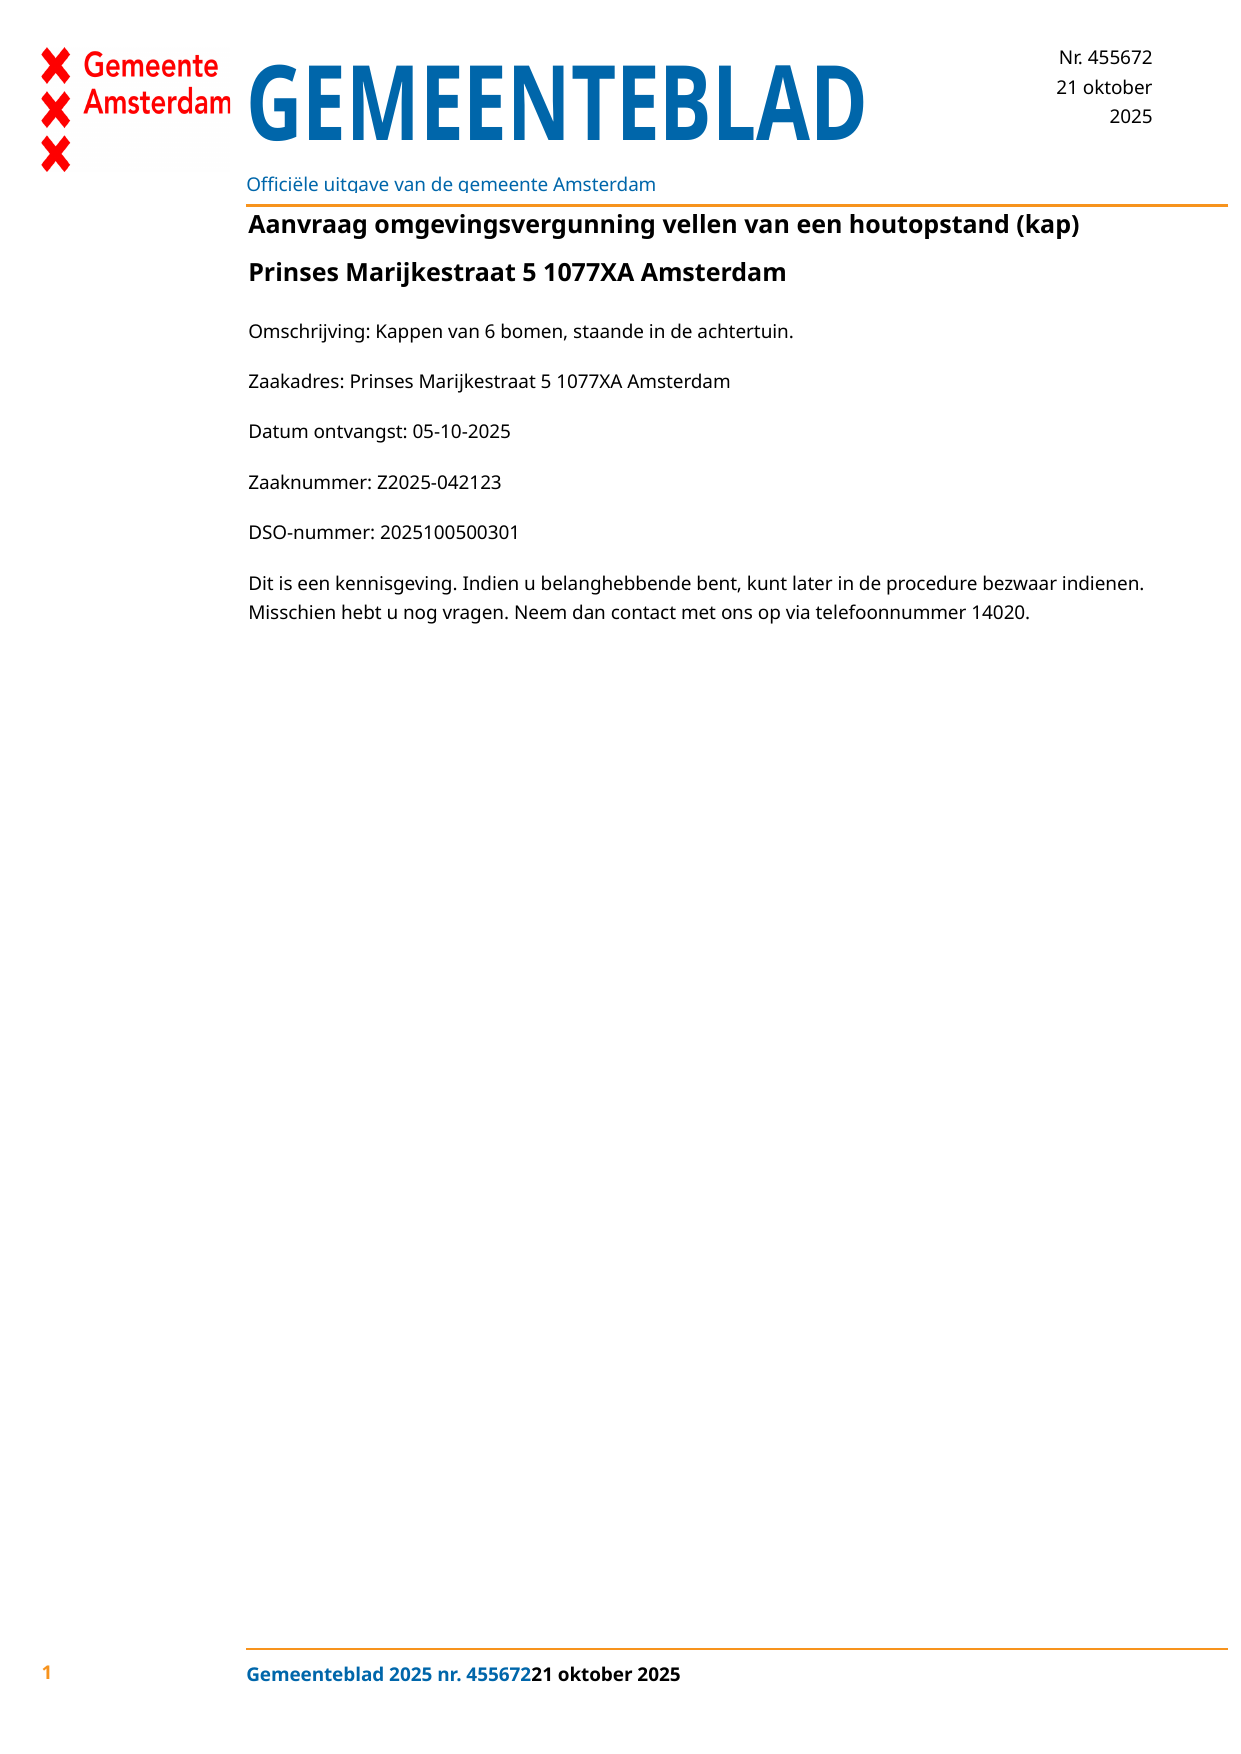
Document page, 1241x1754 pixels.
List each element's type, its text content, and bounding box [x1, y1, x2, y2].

text Aanvraag omgevingsvergunning vellen van een houtopstand (kap) Prinses Marijkestraat 5 1077XA Amsterdam [248, 207, 1152, 288]
text Zaakadres: Prinses Marijkestraat 5 1077XA Amsterdam [248, 368, 1152, 394]
text Zaaknummer: Z2025-042123 [248, 469, 1152, 495]
text Omschrijving: Kappen van 6 bomen, staande in de achtertuin. [248, 318, 1152, 344]
text Datum ontvangst: 05-10-2025 [248, 419, 1152, 444]
text Dit is een kennisgeving. Indien u belanghebbende bent, kunt later in de procedure bezwaar indienen. Misschien hebt u nog vragen. Neem dan contact met ons op via telefoonnummer 14020. [248, 570, 1152, 625]
text DSO-nummer: 2025100500301 [248, 519, 1152, 545]
picture [41, 47, 231, 172]
